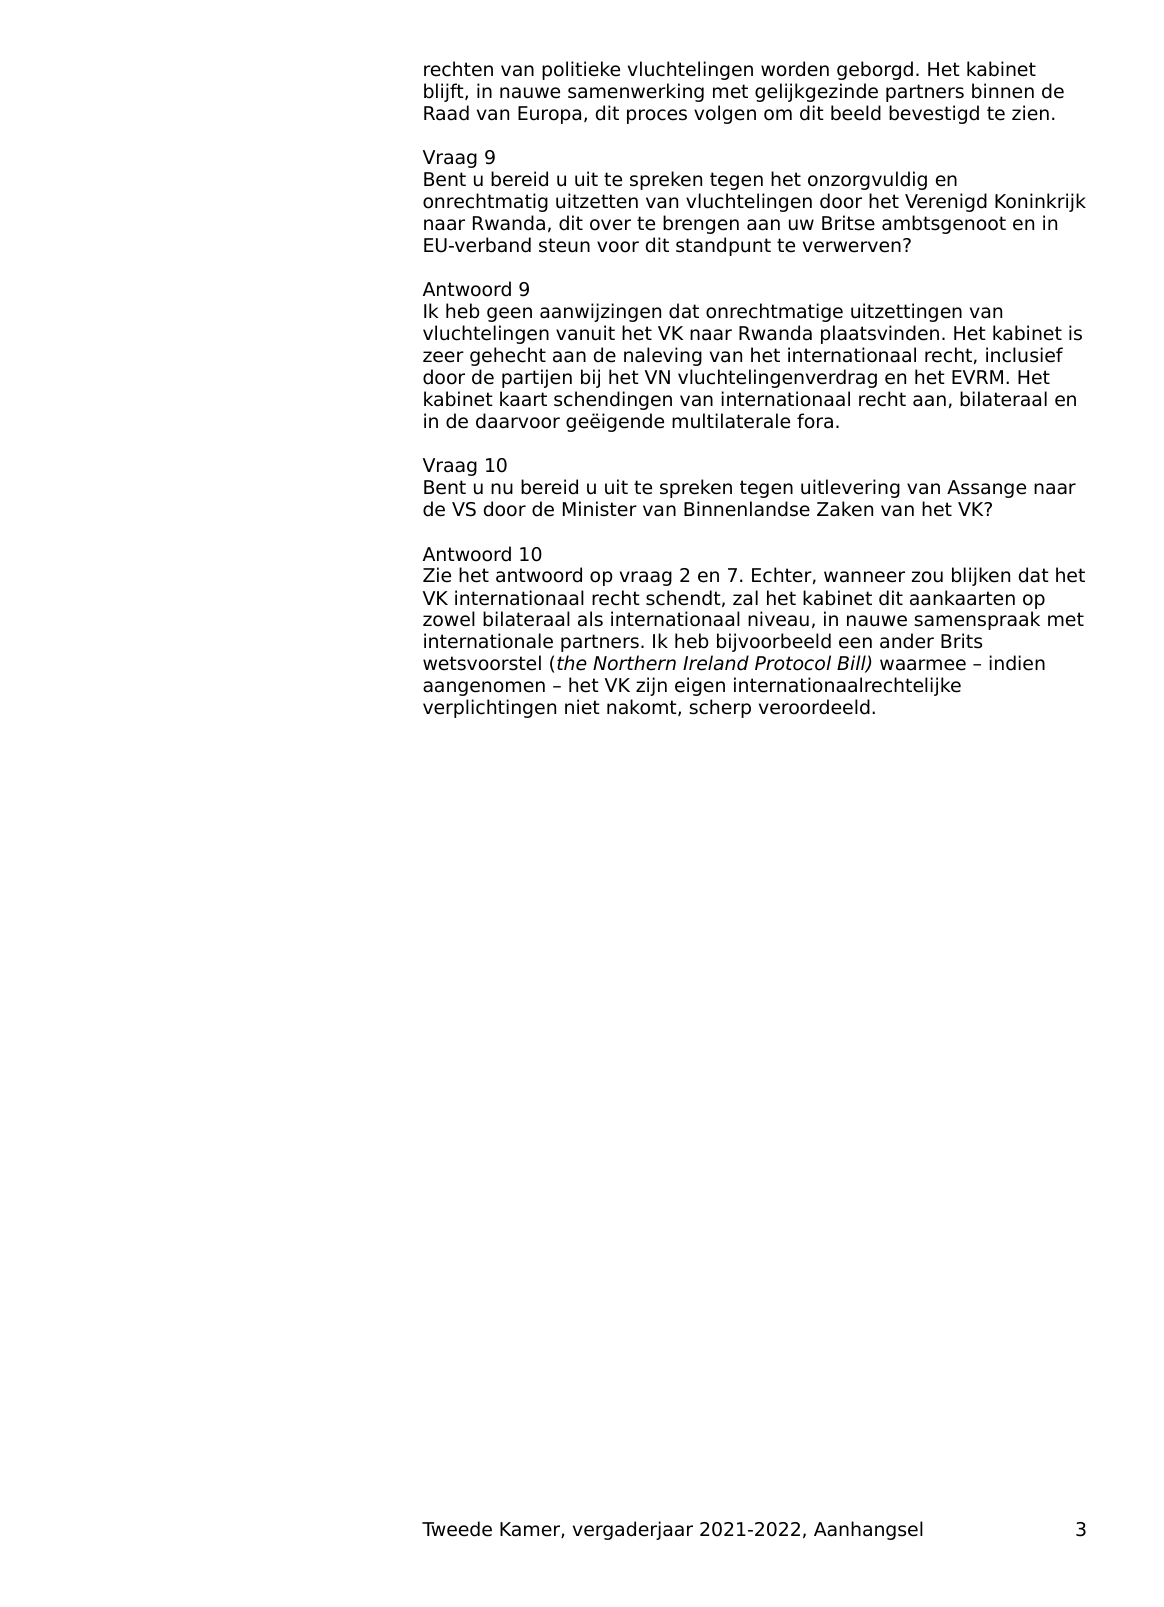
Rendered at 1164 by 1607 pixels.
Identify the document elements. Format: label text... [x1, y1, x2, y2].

text Bent u bereid u uit te spreken tegen het onzorgvuldig en onrechtmatig uitzetten van vluchtelingen door het Verenigd Koninkrijk naar Rwanda, dit over te brengen aan uw Britse ambtsgenoot en in EU-verband steun voor dit standpunt te verwerven? [422, 169, 1087, 257]
text Antwoord 10 [422, 543, 1087, 565]
text Vraag 9 [422, 147, 1087, 169]
text Ik heb geen aanwijzingen dat onrechtmatige uitzettingen van vluchtelingen vanuit het VK naar Rwanda plaatsvinden. Het kabinet is zeer gehecht aan de naleving van het internationaal recht, inclusief door de partijen bij het VN vluchtelingenverdrag en het EVRM. Het kabinet kaart schendingen van internationaal recht aan, bilateraal en in de daarvoor geëigende multilaterale fora. [422, 301, 1087, 433]
text Bent u nu bereid u uit te spreken tegen uitlevering van Assange naar de VS door de Minister van Binnenlandse Zaken van het VK? [422, 477, 1087, 521]
text Zie het antwoord op vraag 2 en 7. Echter, wanneer zou blijken dat het VK internationaal recht schendt, zal het kabinet dit aankaarten op zowel bilateraal als internationaal niveau, in nauwe samenspraak met internationale partners. Ik heb bijvoorbeeld een ander Brits wetsvoorstel (the Northern Ireland Protocol Bill) waarmee – indien aangenomen – het VK zijn eigen internationaalrechtelijke verplichtingen niet nakomt, scherp veroordeeld. [422, 565, 1087, 719]
text Antwoord 9 [422, 279, 1087, 301]
text rechten van politieke vluchtelingen worden geborgd. Het kabinet blijft, in nauwe samenwerking met gelijkgezinde partners binnen de Raad van Europa, dit proces volgen om dit beeld bevestigd te zien. [422, 59, 1087, 125]
text Vraag 10 [422, 455, 1087, 477]
